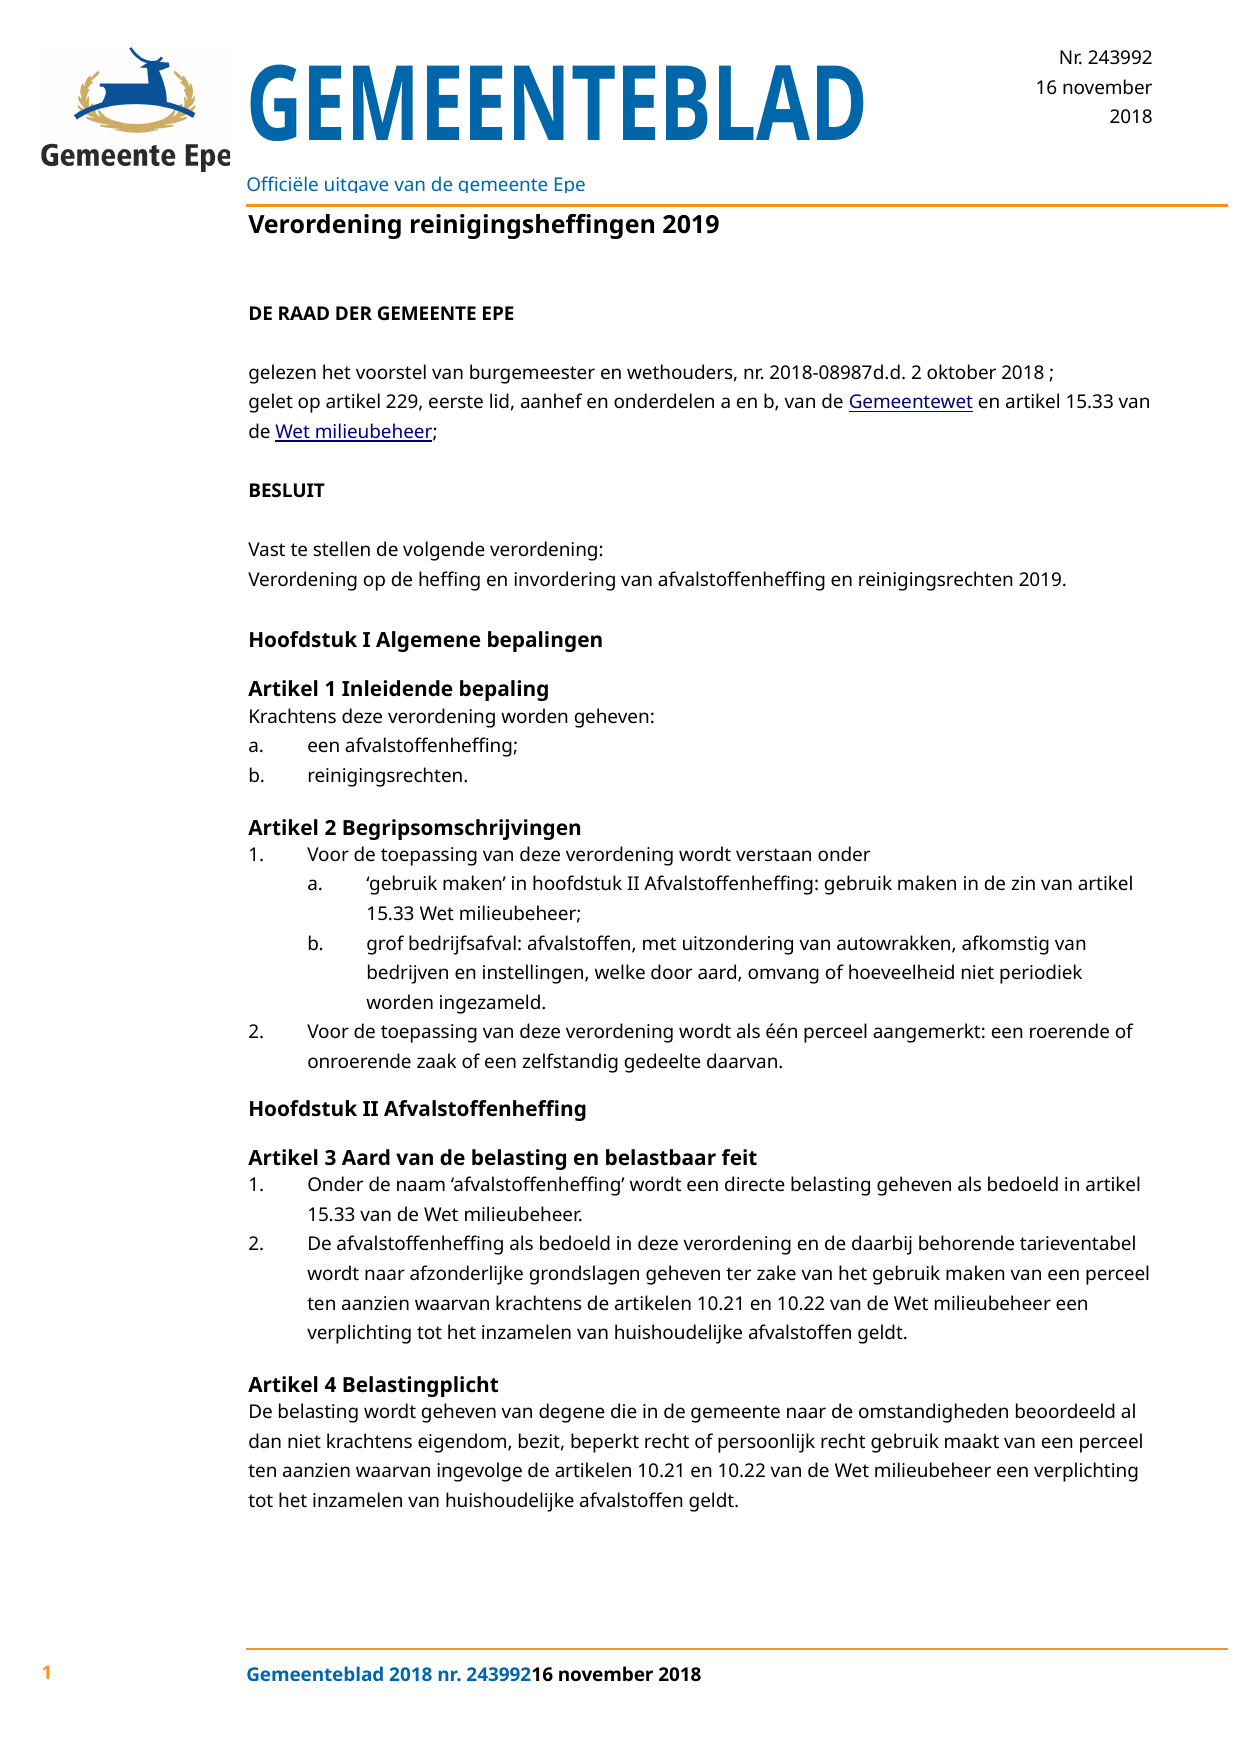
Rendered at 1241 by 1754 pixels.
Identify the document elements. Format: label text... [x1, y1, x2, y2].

list Onder de naam ‘afvalstoffenheffing’ wordt een directe belasting geheven als bedoeld in artikel 15.33 van de Wet milieubeheer. [248, 1171, 1152, 1227]
text Verordening reinigingsheffingen 2019 [248, 207, 1152, 241]
list grof bedrijfsafval: afvalstoffen, met uitzondering van autowrakken, afkomstig van bedrijven en instellingen, welke door aard, omvang of hoeveelheid niet periodiek worden ingezameld. [307, 930, 1152, 1015]
list Voor de toepassing van deze verordening wordt als één perceel aangemerkt: een roerende of onroerende zaak of een zelfstandig gedeelte daarvan. [248, 1018, 1152, 1074]
text Artikel 2 Begripsomschrijvingen [248, 813, 1152, 841]
list een afvalstoffenheffing; [248, 733, 1152, 758]
text Artikel 4 Belastingplicht [248, 1370, 1152, 1398]
list De afvalstoffenheffing als bedoeld in deze verordening en de daarbij behorende tarieventabel wordt naar afzonderlijke grondslagen geheven ter zake van het gebruik maken van een perceel ten aanzien waarvan krachtens de artikelen 10.21 en 10.22 van de Wet milieubeheer een verplichting tot het inzamelen van huishoudelijke afvalstoffen geldt. [248, 1231, 1152, 1345]
text DE RAAD DER GEMEENTE EPE [248, 300, 1152, 326]
text Krachtens deze verordening worden geheven: [248, 703, 1152, 729]
text Artikel 1 Inleidende bepaling [248, 674, 1152, 703]
list ‘gebruik maken’ in hoofdstuk II Afvalstoffenheffing: gebruik maken in de zin van artikel 15.33 Wet milieubeheer; [307, 871, 1152, 926]
text Vast te stellen de volgende verordening: [248, 537, 1152, 562]
text De belasting wordt geheven van degene die in de gemeente naar de omstandigheden beoordeeld al dan niet krachtens eigendom, bezit, beperkt recht of persoonlijk recht gebruik maakt van een perceel ten aanzien waarvan ingevolge de artikelen 10.21 en 10.22 van de Wet milieubeheer een verplichting tot het inzamelen van huishoudelijke afvalstoffen geldt. [248, 1398, 1152, 1513]
text Verordening op de heffing en invordering van afvalstoffenheffing en reinigingsrechten 2019. [248, 566, 1152, 592]
text Hoofdstuk I Algemene bepalingen [248, 625, 1152, 654]
picture [41, 47, 231, 172]
list reinigingsrechten. [248, 762, 1152, 788]
list Voor de toepassing van deze verordening wordt verstaan onder [248, 841, 1152, 867]
text BESLUIT [248, 477, 1152, 503]
text gelezen het voorstel van burgemeester en wethouders, nr. 2018-08987d.d. 2 oktober 2018 ; [248, 359, 1152, 385]
text gelet op artikel 229, eerste lid, aanhef en onderdelen a en b, van de Gemeentewet en artikel 15.33 van de Wet milieubeheer; [248, 389, 1152, 444]
text Artikel 3 Aard van de belasting en belastbaar feit [248, 1143, 1152, 1171]
text Hoofdstuk II Afvalstoffenheffing [248, 1094, 1152, 1122]
